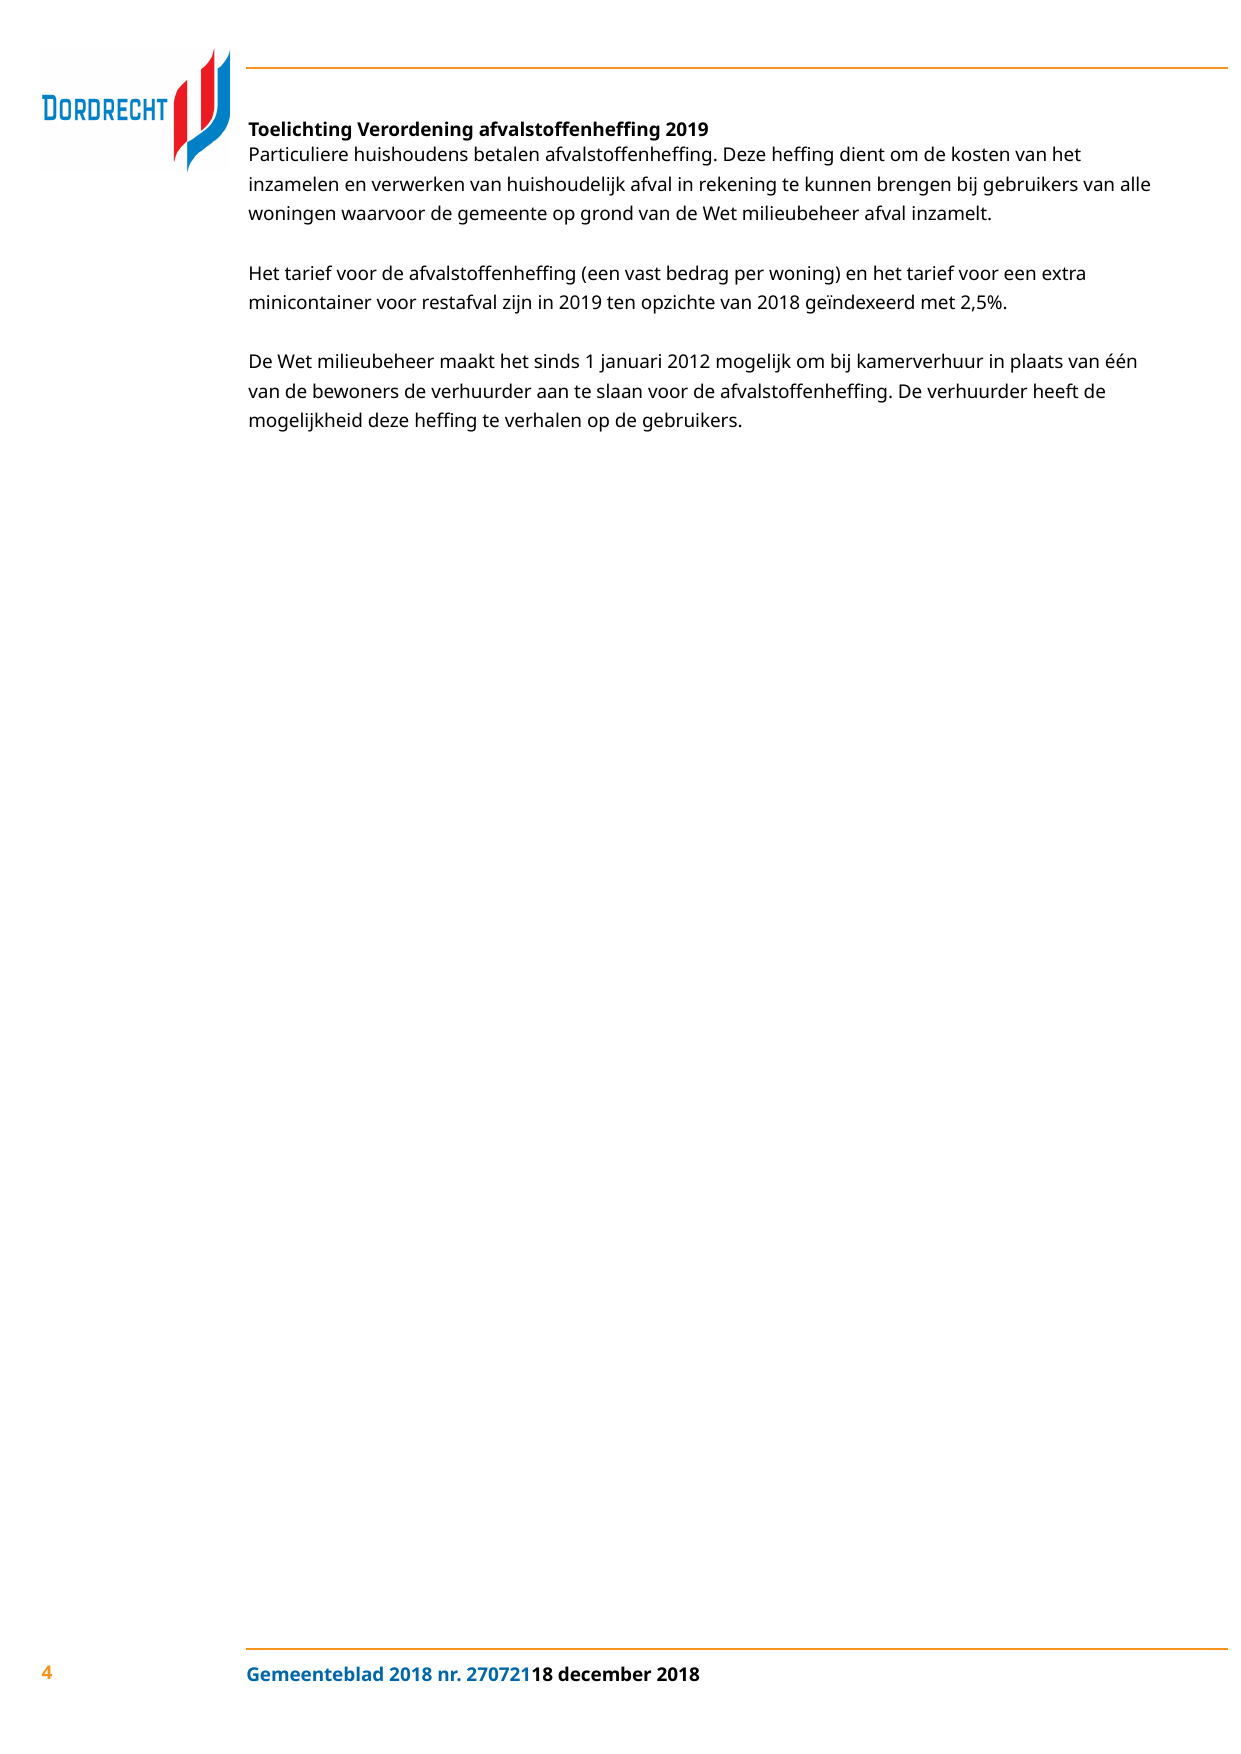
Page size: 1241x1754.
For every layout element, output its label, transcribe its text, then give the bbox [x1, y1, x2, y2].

text Particuliere huishoudens betalen afvalstoffenheffing. Deze heffing dient om de kosten van het inzamelen en verwerken van huishoudelijk afval in rekening te kunnen brengen bij gebruikers van alle woningen waarvoor de gemeente op grond van de Wet milieubeheer afval inzamelt. [248, 141, 1152, 226]
text De Wet milieubeheer maakt het sinds 1 januari 2012 mogelijk om bij kamerverhuur in plaats van één van de bewoners de verhuurder aan te slaan voor de afvalstoffenheffing. De verhuurder heeft de mogelijkheid deze heffing te verhalen op de gebruikers. [248, 348, 1152, 433]
text Toelichting Verordening afvalstoffenheffing 2019 [248, 116, 1152, 141]
text Het tarief voor de afvalstoffenheffing (een vast bedrag per woning) en het tarief voor een extra minicontainer voor restafval zijn in 2019 ten opzichte van 2018 geïndexeerd met 2,5%. [248, 260, 1152, 315]
picture [41, 47, 231, 172]
